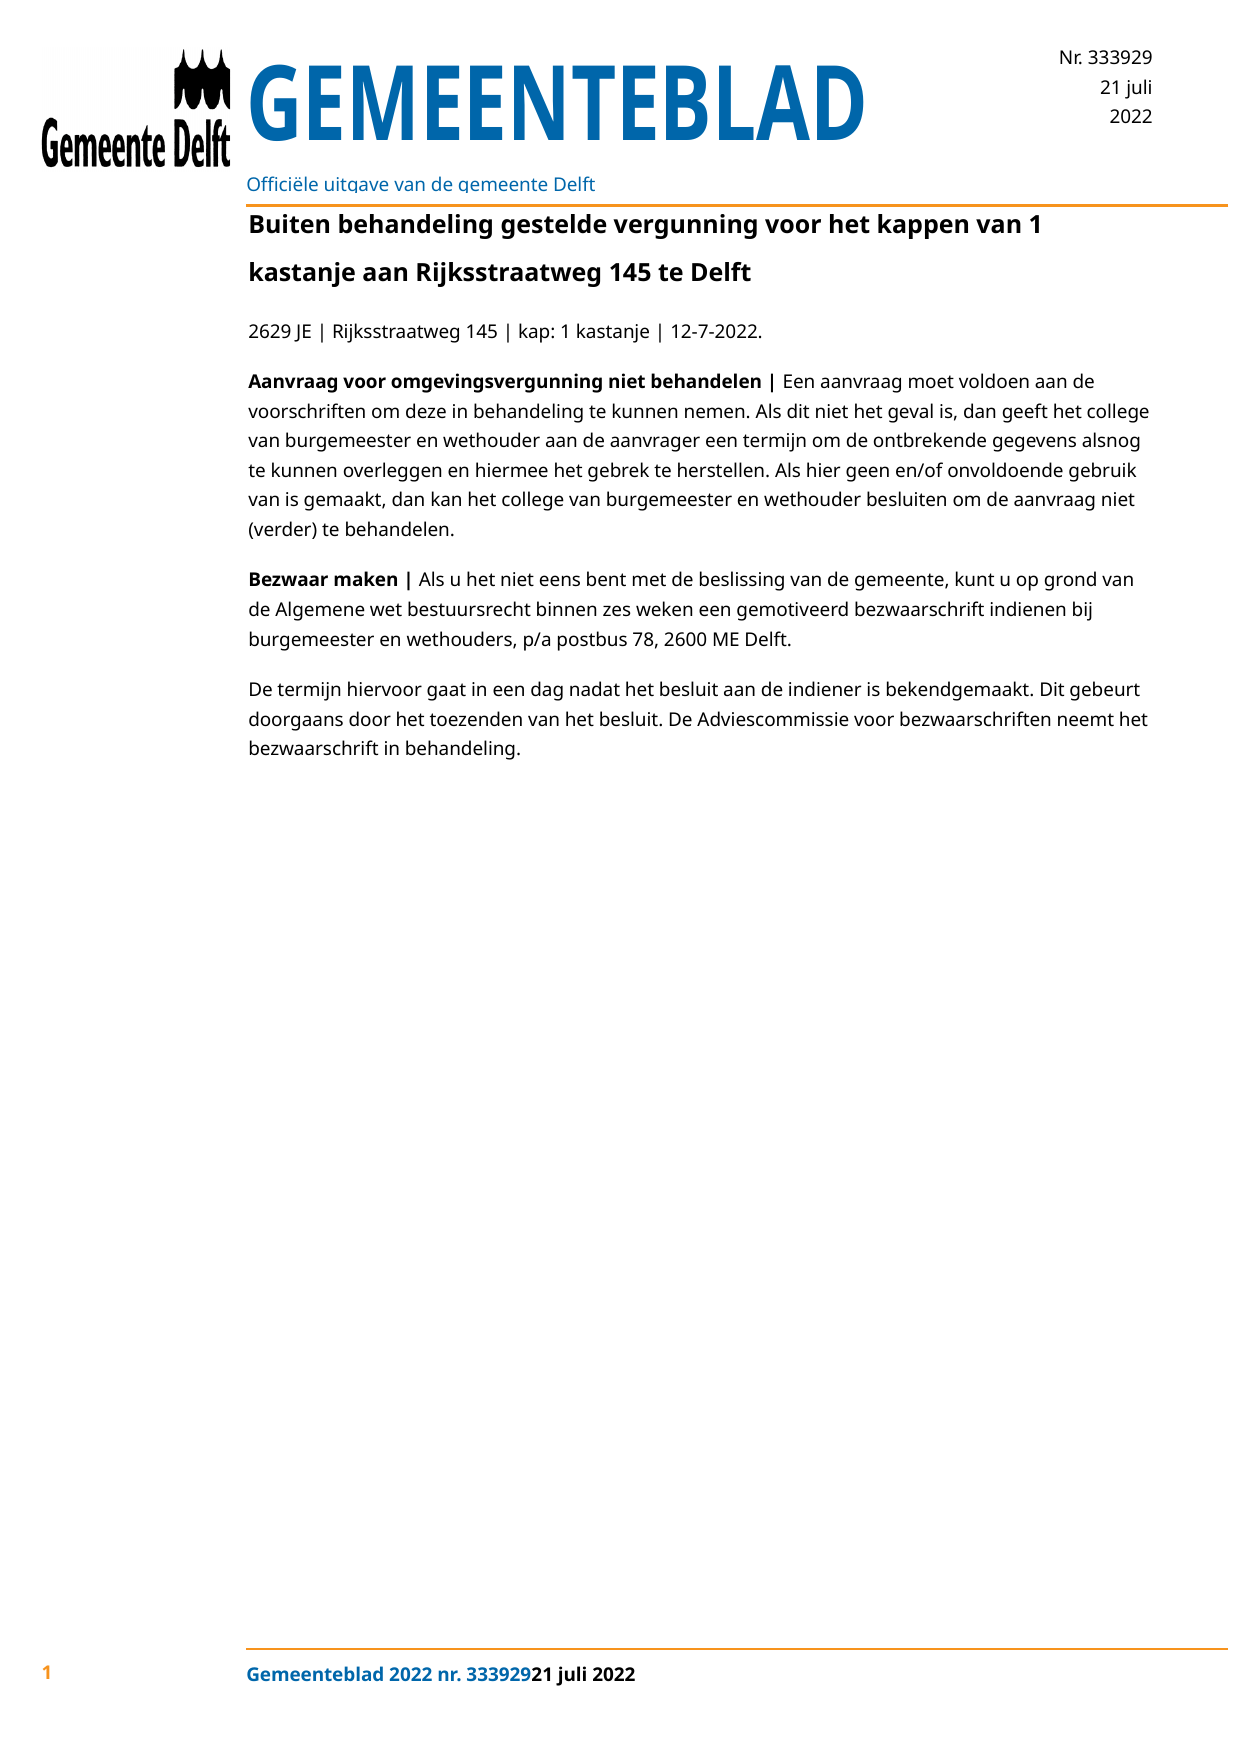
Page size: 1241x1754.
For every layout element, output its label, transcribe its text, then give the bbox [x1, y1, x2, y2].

text Buiten behandeling gestelde vergunning voor het kappen van 1 kastanje aan Rijksstraatweg 145 te Delft [248, 207, 1152, 288]
text 2629 JE | Rijksstraatweg 145 | kap: 1 kastanje | 12-7-2022. [248, 318, 1152, 344]
picture [41, 47, 231, 172]
text Aanvraag voor omgevingsvergunning niet behandelen | Een aanvraag moet voldoen aan de voorschriften om deze in behandeling te kunnen nemen. Als dit niet het geval is, dan geeft het college van burgemeester en wethouder aan de aanvrager een termijn om de ontbrekende gegevens alsnog te kunnen overleggen en hiermee het gebrek te herstellen. Als hier geen en/of onvoldoende gebruik van is gemaakt, dan kan het college van burgemeester en wethouder besluiten om de aanvraag niet (verder) te behandelen. [248, 368, 1152, 542]
text De termijn hiervoor gaat in een dag nadat het besluit aan de indiener is bekendgemaakt. Dit gebeurt doorgaans door het toezenden van het besluit. De Adviescommissie voor bezwaarschriften neemt het bezwaarschrift in behandeling. [248, 676, 1152, 761]
text Bezwaar maken | Als u het niet eens bent met de beslissing van de gemeente, kunt u op grond van de Algemene wet bestuursrecht binnen zes weken een gemotiveerd bezwaarschrift indienen bij burgemeester en wethouders, p/a postbus 78, 2600 ME Delft. [248, 567, 1152, 652]
